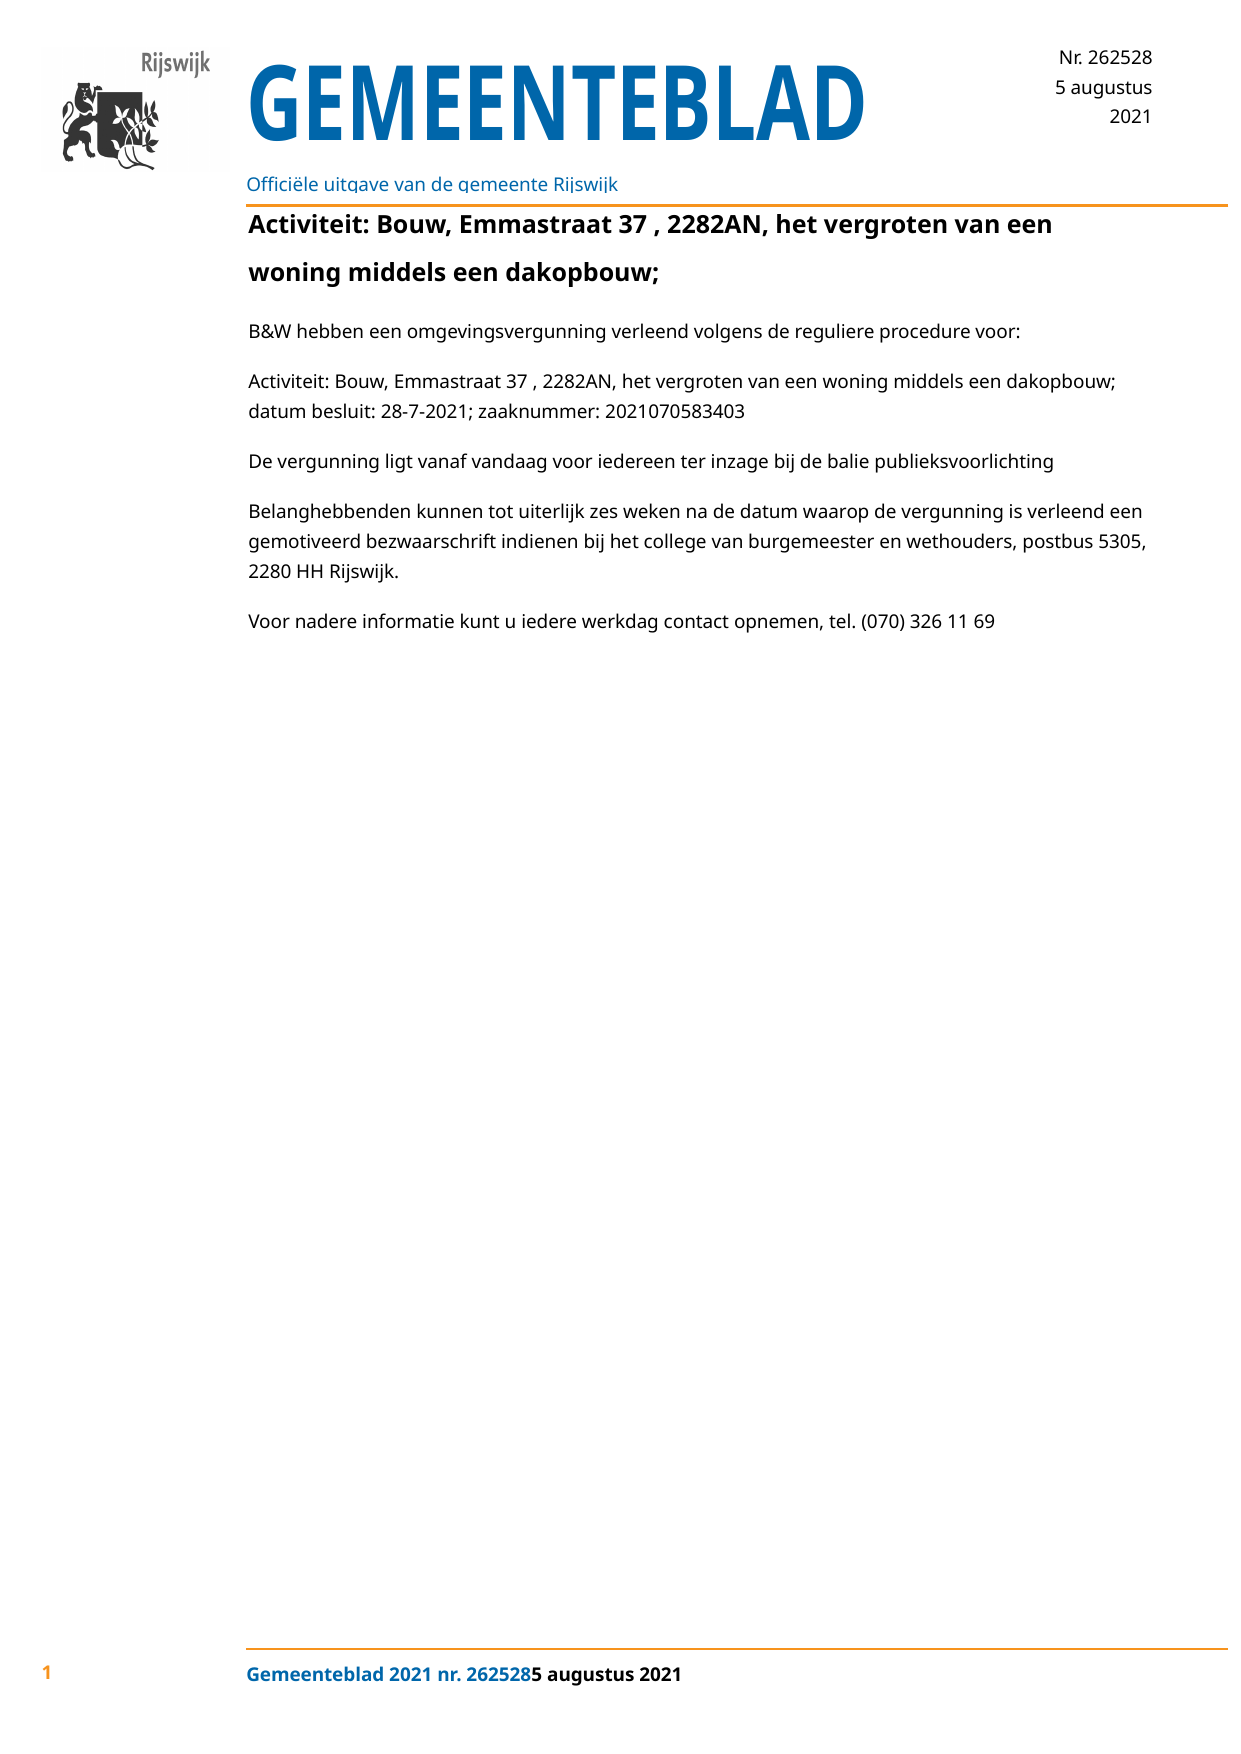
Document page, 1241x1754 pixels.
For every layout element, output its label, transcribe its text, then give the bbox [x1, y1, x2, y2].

text Activiteit: Bouw, Emmastraat 37 , 2282AN, het vergroten van een woning middels een dakopbouw; datum besluit: 28-7-2021; zaaknummer: 2021070583403 [248, 368, 1152, 424]
text B&W hebben een omgevingsvergunning verleend volgens de reguliere procedure voor: [248, 318, 1152, 344]
text Belanghebbenden kunnen tot uiterlijk zes weken na de datum waarop de vergunning is verleend een gemotiveerd bezwaarschrift indienen bij het college van burgemeester en wethouders, postbus 5305, 2280 HH Rijswijk. [248, 499, 1152, 584]
text Activiteit: Bouw, Emmastraat 37 , 2282AN, het vergroten van een woning middels een dakopbouw; [248, 207, 1152, 288]
picture [41, 47, 231, 172]
text De vergunning ligt vanaf vandaag voor iedereen ter inzage bij de balie publieksvoorlichting [248, 448, 1152, 474]
text Voor nadere informatie kunt u iedere werkdag contact opnemen, tel. (070) 326 11 69 [248, 608, 1152, 634]
